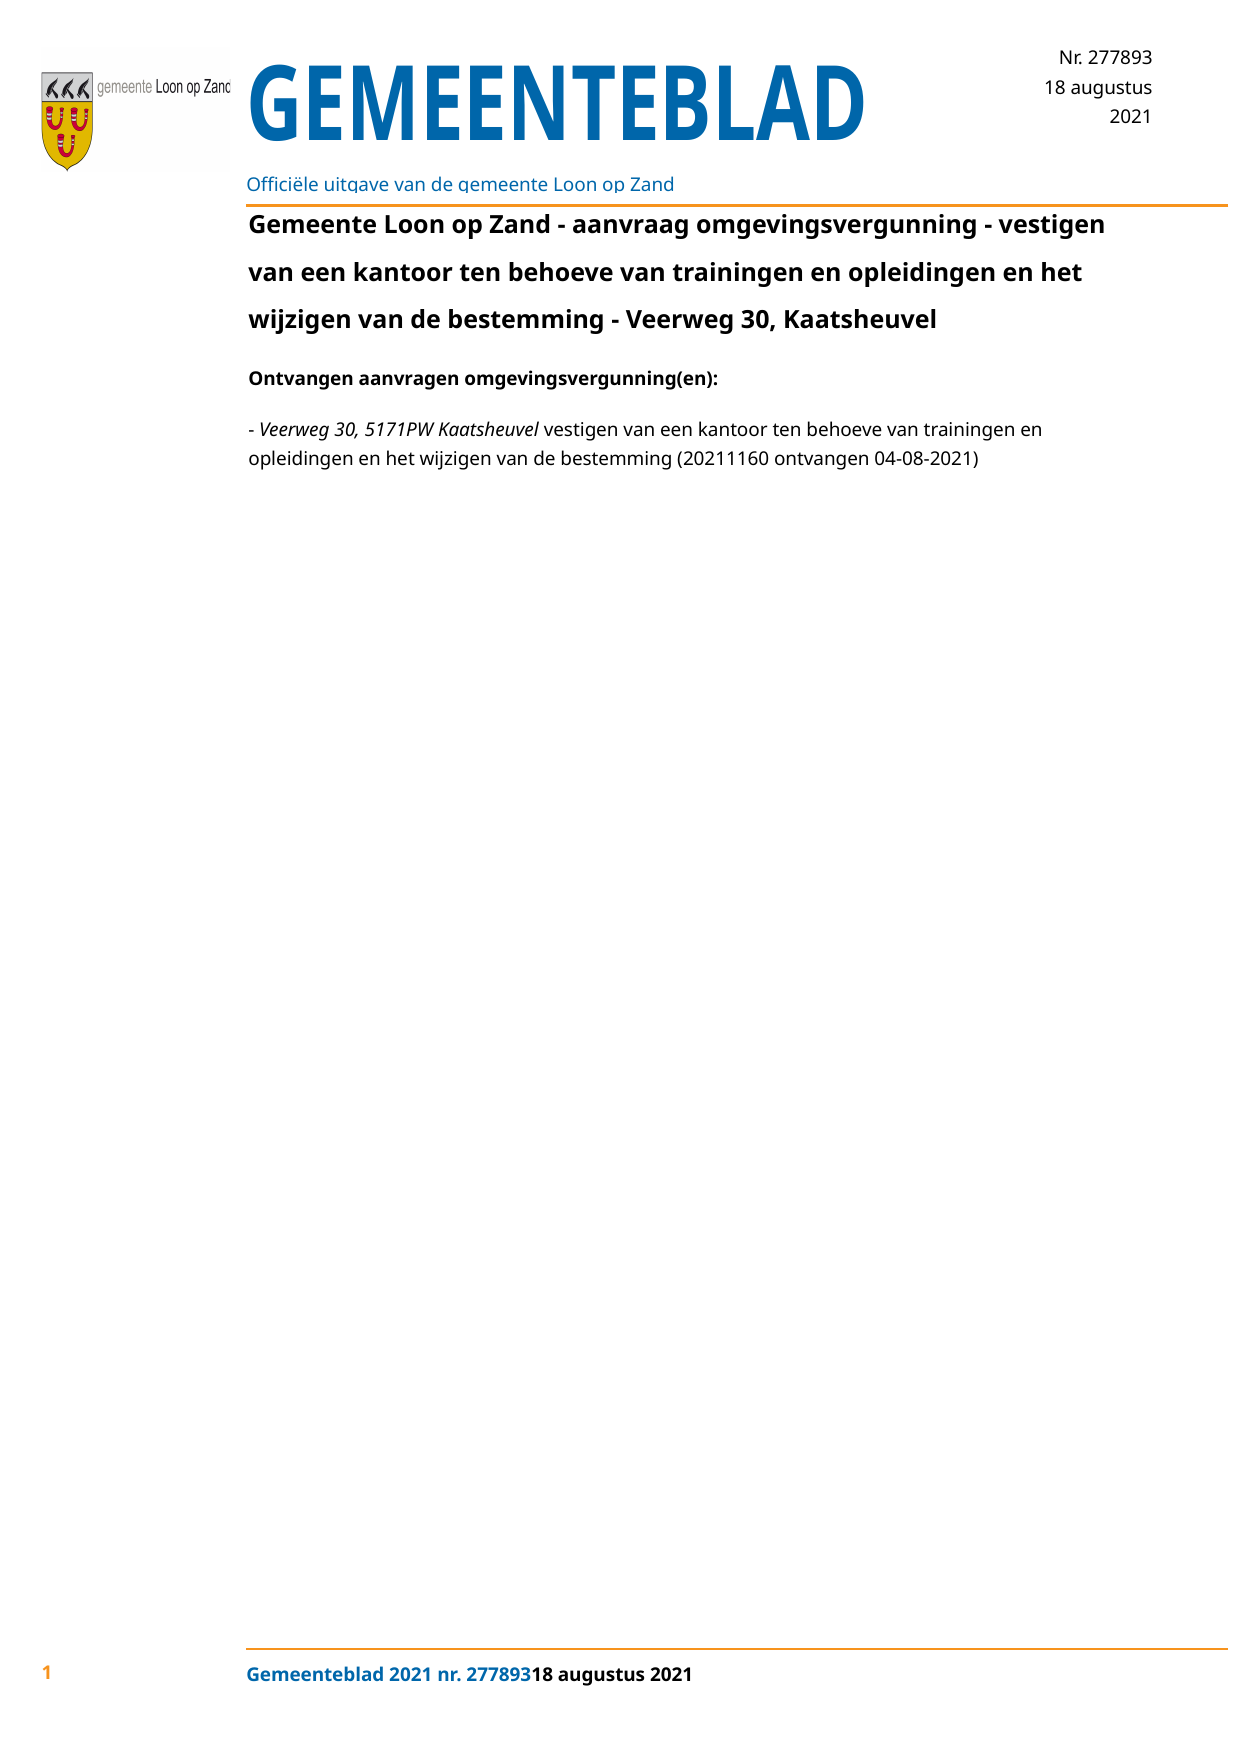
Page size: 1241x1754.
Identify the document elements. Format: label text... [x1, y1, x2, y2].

text Ontvangen aanvragen omgevingsvergunning(en): [248, 366, 1152, 391]
picture [41, 47, 231, 172]
text Gemeente Loon op Zand - aanvraag omgevingsvergunning - vestigen van een kantoor ten behoeve van trainingen en opleidingen en het wijzigen van de bestemming - Veerweg 30, Kaatsheuvel [248, 207, 1152, 336]
text - Veerweg 30, 5171PW Kaatsheuvel vestigen van een kantoor ten behoeve van trainingen en opleidingen en het wijzigen van de bestemming (20211160 ontvangen 04-08-2021) [248, 416, 1152, 471]
